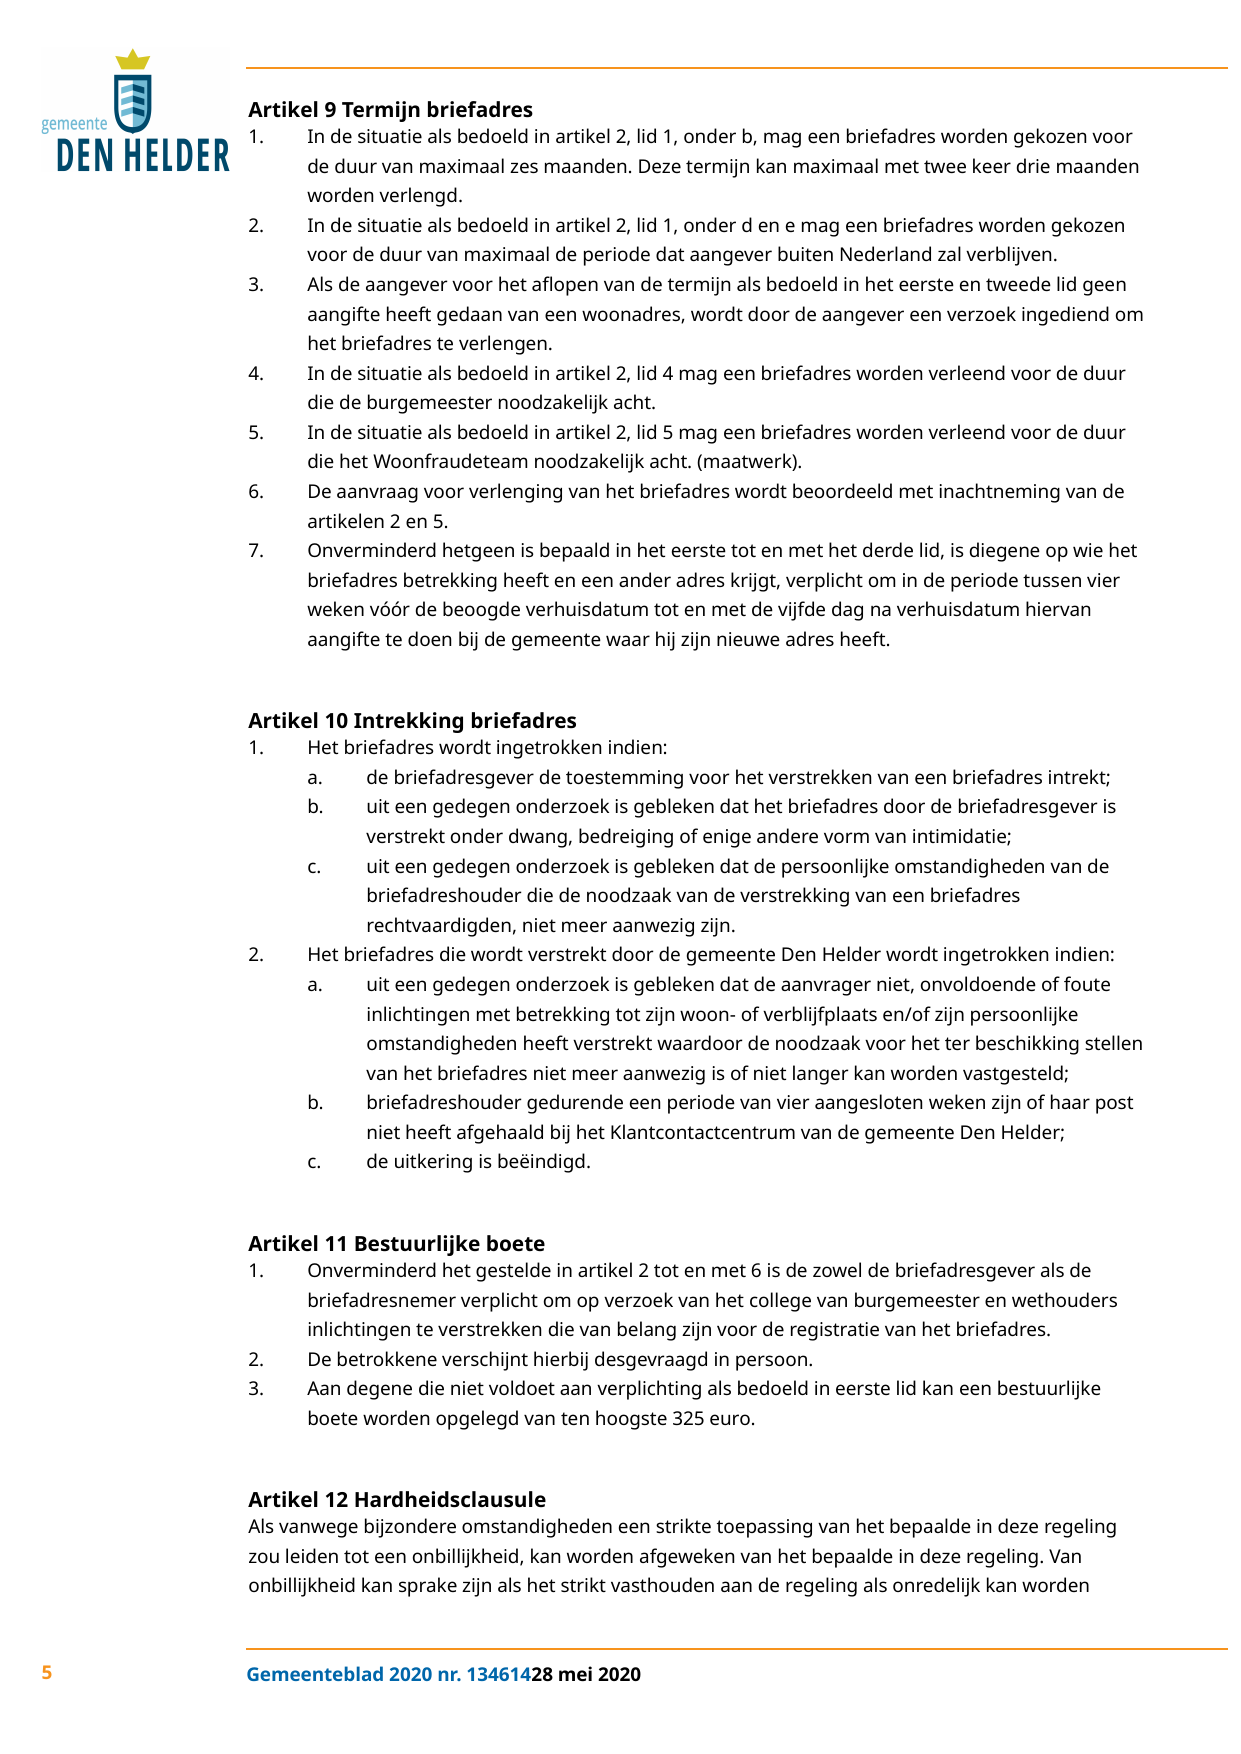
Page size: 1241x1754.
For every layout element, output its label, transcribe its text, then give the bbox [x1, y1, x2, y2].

picture [220, 160, 224, 172]
list Aan degene die niet voldoet aan verplichting als bedoeld in eerste lid kan een bestuurlijke boete worden opgelegd van ten hoogste 325 euro. [248, 1376, 1152, 1431]
list briefadreshouder gedurende een periode van vier aangesloten weken zijn of haar post niet heeft afgehaald bij het Klantcontactcentrum van de gemeente Den Helder; [307, 1089, 1152, 1145]
text Artikel 10 Intrekking briefadres [248, 706, 1152, 734]
text Artikel 12 Hardheidsclausule [248, 1485, 1152, 1513]
text Artikel 9 Termijn briefadres [248, 95, 1152, 123]
list In de situatie als bedoeld in artikel 2, lid 4 mag een briefadres worden verleend voor de duur die de burgemeester noodzakelijk acht. [248, 360, 1152, 415]
list Het briefadres die wordt verstrekt door de gemeente Den Helder wordt ingetrokken indien: [248, 942, 1152, 967]
list de briefadresgever de toestemming voor het verstrekken van een briefadres intrekt; [307, 764, 1152, 790]
list uit een gedegen onderzoek is gebleken dat het briefadres door de briefadresgever is verstrekt onder dwang, bedreiging of enige andere vorm van intimidatie; [307, 794, 1152, 849]
picture [100, 154, 106, 172]
list De aanvraag voor verlenging van het briefadres wordt beoordeeld met inachtneming van de artikelen 2 en 5. [248, 478, 1152, 533]
text Artikel 11 Bestuurlijke boete [248, 1229, 1152, 1257]
list uit een gedegen onderzoek is gebleken dat de persoonlijke omstandigheden van de briefadreshouder die de noodzaak van de verstrekking van een briefadres rechtvaardigden, niet meer aanwezig zijn. [307, 853, 1152, 938]
list In de situatie als bedoeld in artikel 2, lid 5 mag een briefadres worden verleend voor de duur die het Woonfraudeteam noodzakelijk acht. (maatwerk). [248, 419, 1152, 474]
list uit een gedegen onderzoek is gebleken dat de aanvrager niet, onvoldoende of foute inlichtingen met betrekking tot zijn woon- of verblijfplaats en/of zijn persoonlijke omstandigheden heeft verstrekt waardoor de noodzaak voor het ter beschikking stellen van het briefadres niet meer aanwezig is of niet langer kan worden vastgesteld; [307, 971, 1152, 1086]
picture [41, 47, 231, 172]
list de uitkering is beëindigd. [307, 1149, 1152, 1174]
list Onverminderd hetgeen is bepaald in het eerste tot en met het derde lid, is diegene op wie het briefadres betrekking heeft en een ander adres krijgt, verplicht om in de periode tussen vier weken vóór de beoogde verhuisdatum tot en met de vijfde dag na verhuisdatum hiervan aangifte te doen bij de gemeente waar hij zijn nieuwe adres heeft. [248, 537, 1152, 652]
picture [63, 144, 68, 165]
picture [130, 157, 135, 172]
list Het briefadres wordt ingetrokken indien: [248, 734, 1152, 760]
picture [182, 144, 187, 165]
list Als de aangever voor het aflopen van de termijn als bedoeld in het eerste en tweede lid geen aangifte heeft gedaan van een woonadres, wordt door de aangever een verzoek ingediend om het briefadres te verlengen. [248, 271, 1152, 356]
list De betrokkene verschijnt hierbij desgevraagd in persoon. [248, 1346, 1152, 1372]
list Onverminderd het gestelde in artikel 2 tot en met 6 is de zowel de briefadresgever als de briefadresnemer verplicht om op verzoek van het college van burgemeester en wethouders inlichtingen te verstrekken die van belang zijn voor de registratie van het briefadres. [248, 1257, 1152, 1342]
text Als vanwege bijzondere omstandigheden een strikte toepassing van het bepaalde in deze regeling zou leiden tot een onbillijkheid, kan worden afgeweken van het bepaalde in deze regeling. Van onbillijkheid kan sprake zijn als het strikt vasthouden aan de regeling als onredelijk kan worden [248, 1513, 1152, 1598]
list In de situatie als bedoeld in artikel 2, lid 1, onder b, mag een briefadres worden gekozen voor de duur van maximaal zes maanden. Deze termijn kan maximaal met twee keer drie maanden worden verlengd. [248, 123, 1152, 208]
list In de situatie als bedoeld in artikel 2, lid 1, onder d en e mag een briefadres worden gekozen voor de duur van maximaal de periode dat aangever buiten Nederland zal verblijven. [248, 212, 1152, 267]
